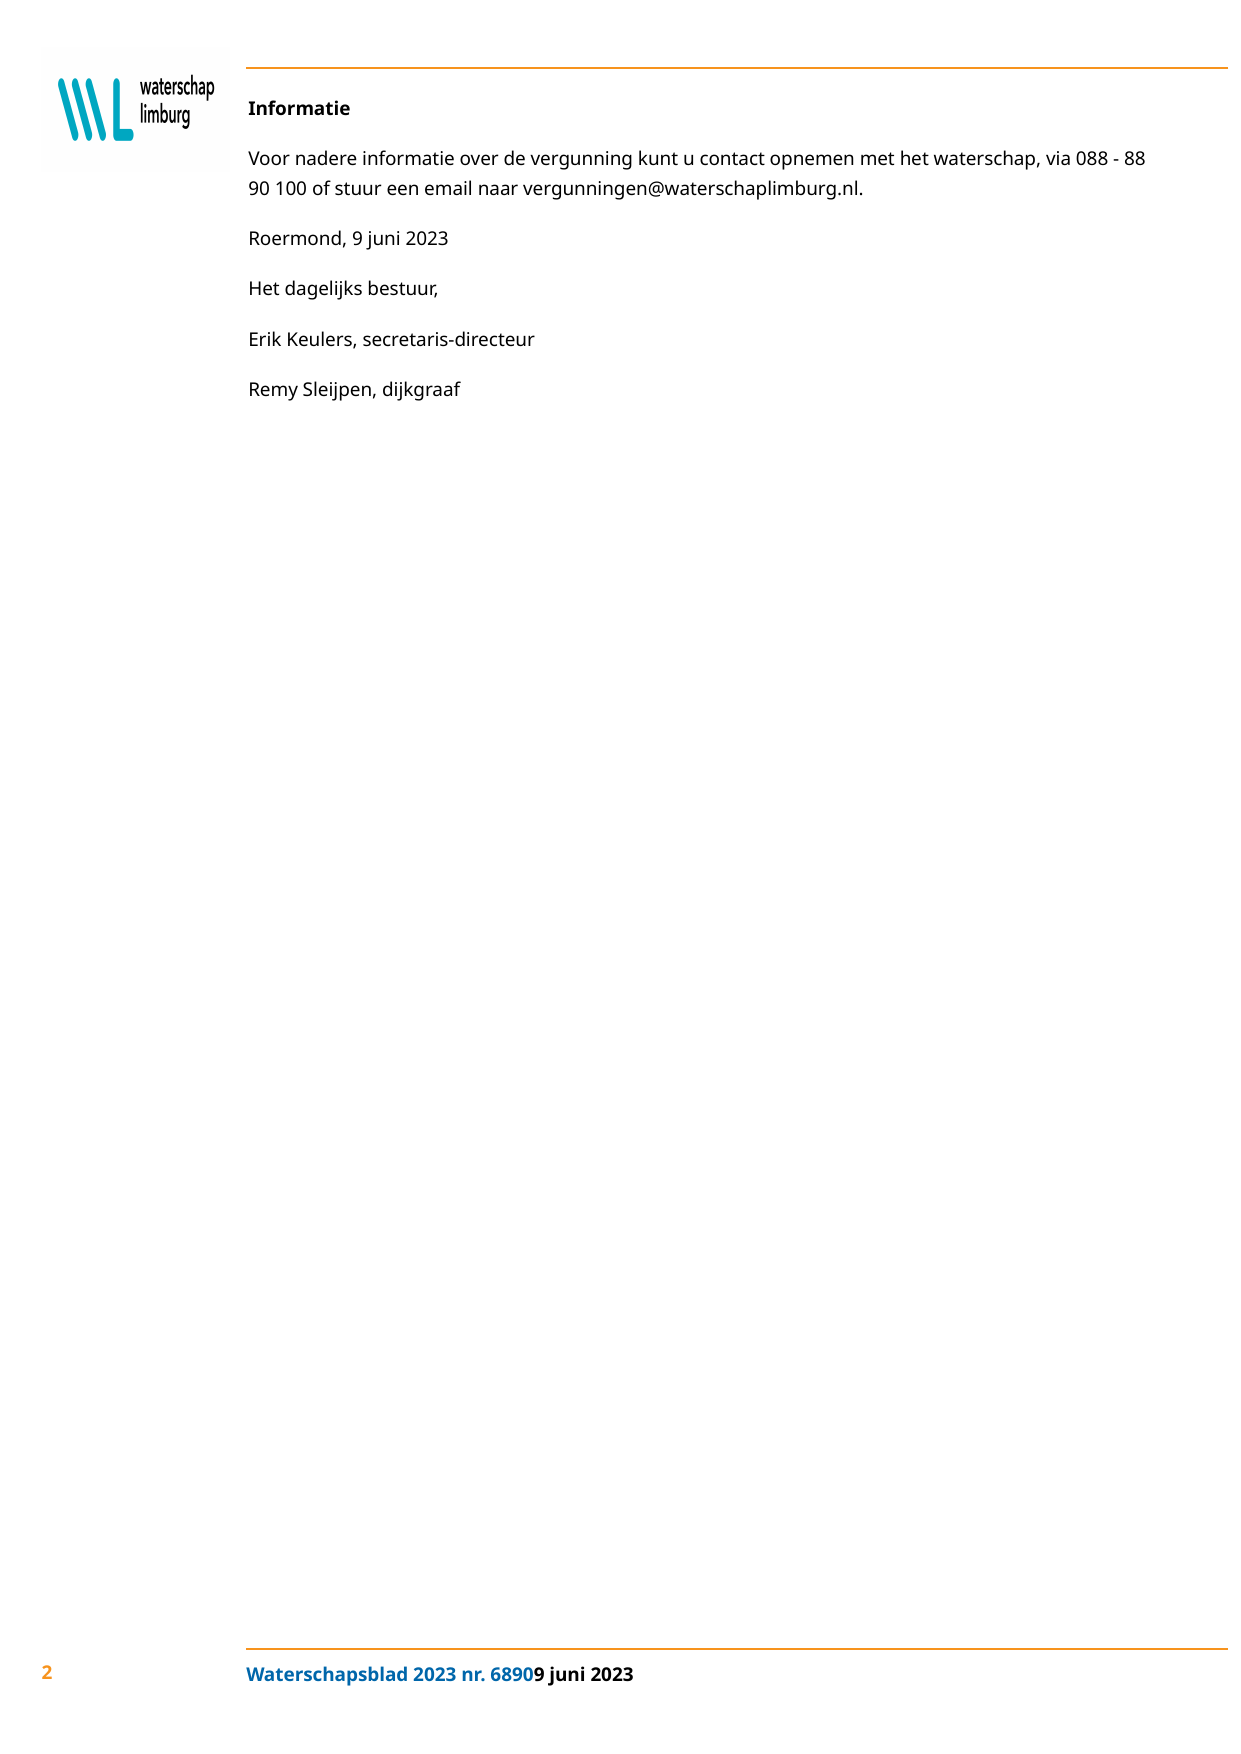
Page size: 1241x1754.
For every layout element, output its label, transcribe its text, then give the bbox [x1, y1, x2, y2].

text Remy Sleijpen, dijkgraaf [248, 376, 1152, 402]
text Roermond, 9 juni 2023 [248, 225, 1152, 251]
text Voor nadere informatie over de vergunning kunt u contact opnemen met het waterschap, via 088 - 88 90 100 of stuur een email naar vergunningen@waterschaplimburg.nl. [248, 145, 1152, 201]
picture [41, 47, 231, 172]
text Erik Keulers, secretaris-directeur [248, 326, 1152, 352]
text Het dagelijks bestuur, [248, 276, 1152, 301]
text Informatie [248, 95, 1152, 121]
